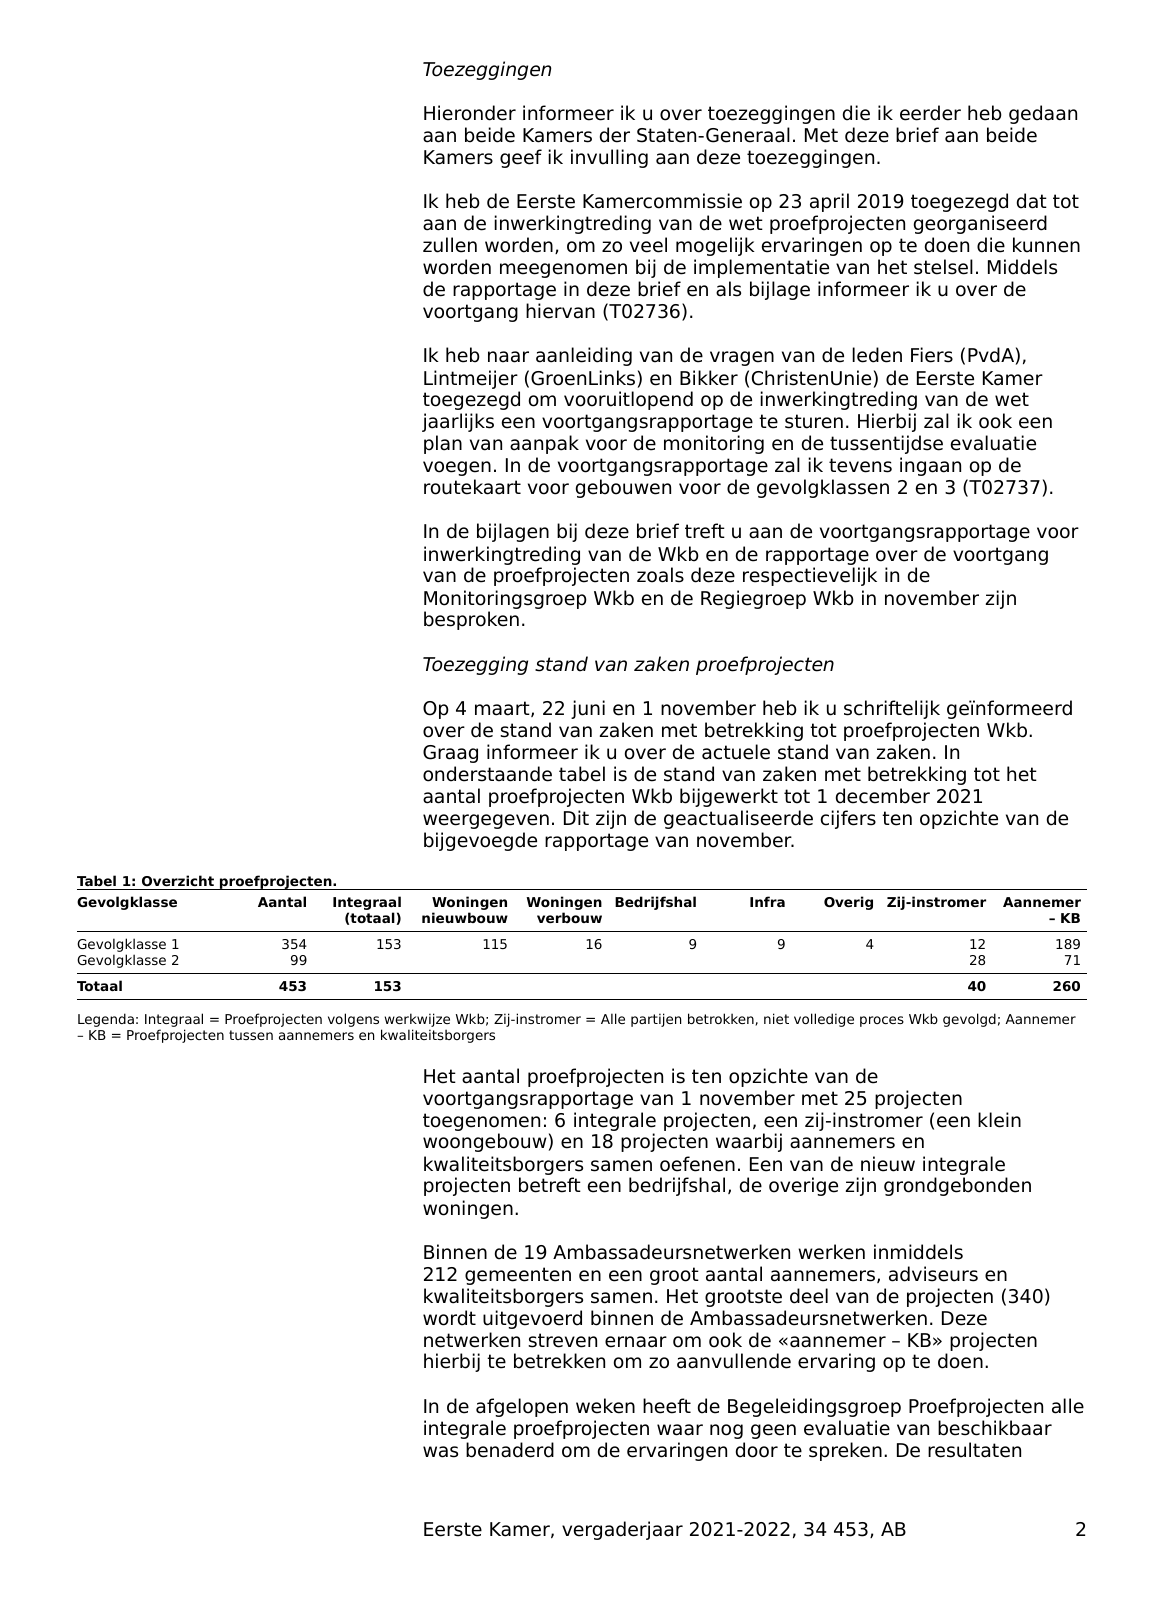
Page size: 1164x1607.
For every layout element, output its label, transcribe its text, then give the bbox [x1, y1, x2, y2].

text In de afgelopen weken heeft de Begeleidingsgroep Proefprojecten alle integrale proefprojecten waar nog geen evaluatie van beschikbaar was benaderd om de ervaringen door te spreken. De resultaten [422, 1396, 1087, 1462]
table_cell Infra [703, 890, 791, 931]
table_cell Gevolgklasse [77, 890, 224, 931]
table_cell 153 [313, 974, 407, 999]
table_cell Overig [791, 890, 880, 931]
table_cell [791, 953, 880, 973]
table_cell [608, 974, 703, 999]
table_cell 260 [992, 974, 1087, 999]
table_cell 453 [224, 974, 313, 999]
table_cell Aannemer – KB [992, 890, 1087, 931]
table_cell 71 [992, 953, 1087, 973]
table_cell Aantal [224, 890, 313, 931]
table_cell [514, 974, 608, 999]
text Hieronder informeer ik u over toezeggingen die ik eerder heb gedaan aan beide Kamers der Staten-Generaal. Met deze brief aan beide Kamers geef ik invulling aan deze toezeggingen. [422, 103, 1087, 169]
table_cell [408, 974, 514, 999]
text Binnen de 19 Ambassadeursnetwerken werken inmiddels 212 gemeenten en een groot aantal aannemers, adviseurs en kwaliteitsborgers samen. Het grootste deel van de projecten (340) wordt uitgevoerd binnen de Ambassadeursnetwerken. Deze netwerken streven ernaar om ook de «aannemer – KB» projecten hierbij te betrekken om zo aanvullende ervaring op te doen. [422, 1242, 1087, 1373]
table_cell [514, 953, 608, 973]
text Op 4 maart, 22 juni en 1 november heb ik u schriftelijk geïnformeerd over de stand van zaken met betrekking tot proefprojecten Wkb. Graag informeer ik u over de actuele stand van zaken. In onderstaande tabel is de stand van zaken met betrekking tot het aantal proefprojecten Wkb bijgewerkt tot 1 december 2021 weergegeven. Dit zijn de geactualiseerde cijfers ten opzichte van de bijgevoegde rapportage van november. [422, 698, 1087, 852]
table_cell Woningen nieuwbouw [408, 890, 514, 931]
table_cell [408, 953, 514, 973]
table_cell Zij-instromer [880, 890, 992, 931]
table_cell [608, 953, 703, 973]
table_cell 354 [224, 932, 313, 952]
table_cell 28 [880, 953, 992, 973]
table_cell 16 [514, 932, 608, 952]
table_cell Bedrijfshal [608, 890, 703, 931]
table_cell Gevolgklasse 1 [77, 932, 224, 952]
table_cell 9 [703, 932, 791, 952]
table_cell 12 [880, 932, 992, 952]
table_cell Gevolgklasse 2 [77, 953, 224, 973]
table_cell [791, 974, 880, 999]
table_cell 4 [791, 932, 880, 952]
table_cell Legenda: Integraal = Proefprojecten volgens werkwijze Wkb; Zij-instromer = Alle partijen betrokken, niet volledige proces Wkb gevolgd; Aannemer – KB = Proefprojecten tussen aannemers en kwaliteitsborgers [77, 1000, 1087, 1043]
table_cell 153 [313, 932, 407, 952]
text Ik heb de Eerste Kamercommissie op 23 april 2019 toegezegd dat tot aan de inwerkingtreding van de wet proefprojecten georganiseerd zullen worden, om zo veel mogelijk ervaringen op te doen die kunnen worden meegenomen bij de implementatie van het stelsel. Middels de rapportage in deze brief en als bijlage informeer ik u over de voortgang hiervan (T02736). [422, 191, 1087, 323]
table_cell 99 [224, 953, 313, 973]
subtitle Toezegging stand van zaken proefprojecten [422, 653, 1087, 676]
table_cell 9 [608, 932, 703, 952]
text Het aantal proefprojecten is ten opzichte van de voortgangsrapportage van 1 november met 25 projecten toegenomen: 6 integrale projecten, een zij-instromer (een klein woongebouw) en 18 projecten waarbij aannemers en kwaliteitsborgers samen oefenen. Een van de nieuw integrale projecten betreft een bedrijfshal, de overige zijn grondgebonden woningen. [422, 1066, 1087, 1219]
text In de bijlagen bij deze brief treft u aan de voortgangsrapportage voor inwerkingtreding van de Wkb en de rapportage over de voortgang van de proefprojecten zoals deze respectievelijk in de Monitoringsgroep Wkb en de Regiegroep Wkb in november zijn besproken. [422, 521, 1087, 631]
table_cell [703, 953, 791, 973]
table_cell Totaal [77, 974, 224, 999]
table_header Tabel 1: Overzicht proefprojecten. [77, 874, 1087, 889]
table_cell 115 [408, 932, 514, 952]
table_cell Woningen verbouw [514, 890, 608, 931]
table_cell [313, 953, 407, 973]
text Ik heb naar aanleiding van de vragen van de leden Fiers (PvdA), Lintmeijer (GroenLinks) en Bikker (ChristenUnie) de Eerste Kamer toegezegd om vooruitlopend op de inwerkingtreding van de wet jaarlijks een voortgangsrapportage te sturen. Hierbij zal ik ook een plan van aanpak voor de monitoring en de tussentijdse evaluatie voegen. In de voortgangsrapportage zal ik tevens ingaan op de routekaart voor gebouwen voor de gevolgklassen 2 en 3 (T02737). [422, 345, 1087, 499]
table_cell 189 [992, 932, 1087, 952]
subtitle Toezeggingen [422, 59, 1087, 81]
table_cell [703, 974, 791, 999]
table_cell 40 [880, 974, 992, 999]
table_cell Integraal (totaal) [313, 890, 407, 931]
